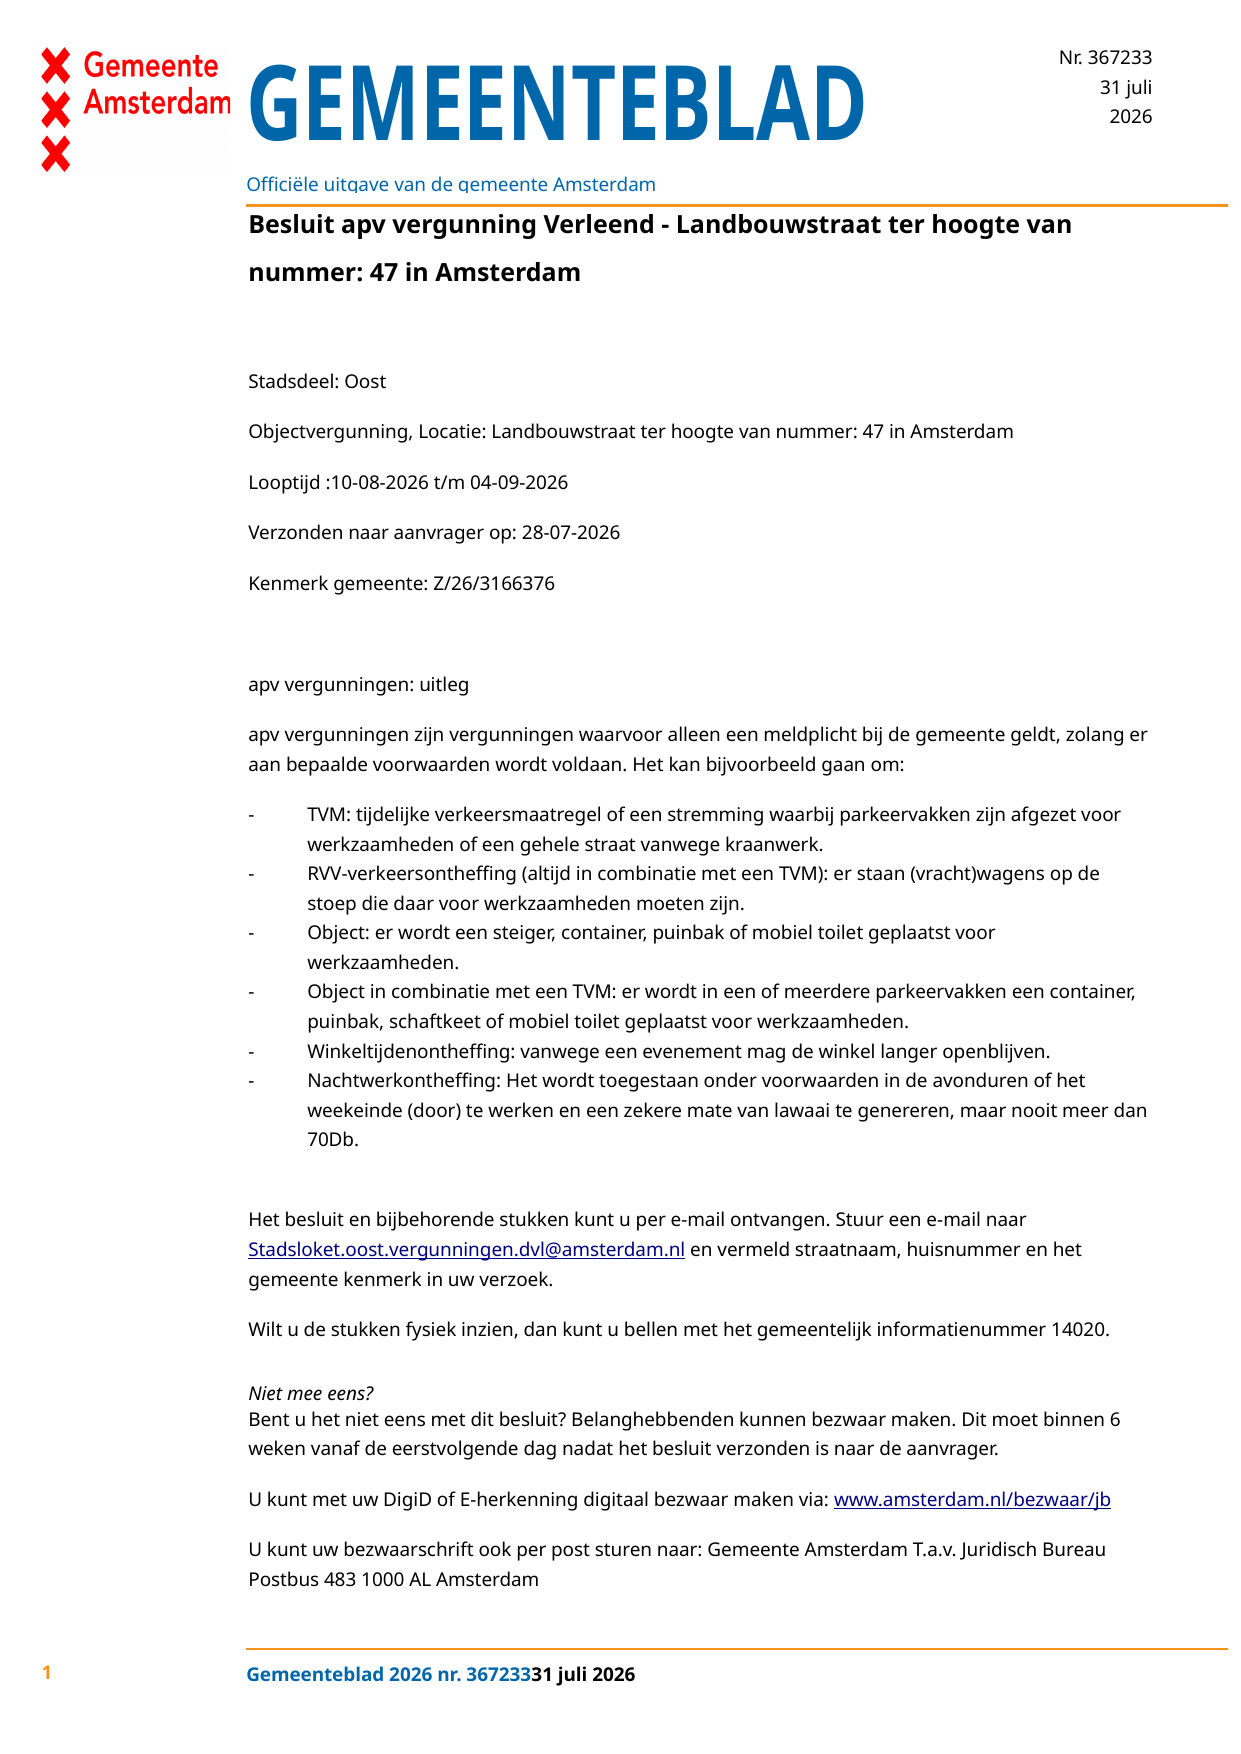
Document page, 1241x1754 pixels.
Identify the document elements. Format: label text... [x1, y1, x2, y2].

list RVV-verkeersontheffing (altijd in combinatie met een TVM): er staan (vracht)wagens op de stoep die daar voor werkzaamheden moeten zijn. [248, 860, 1152, 916]
text Wilt u de stukken fysiek inzien, dan kunt u bellen met het gemeentelijk informatienummer 14020. [248, 1316, 1152, 1342]
text Niet mee eens? [248, 1380, 1152, 1406]
text U kunt met uw DigiD of E-herkenning digitaal bezwaar maken via: www.amsterdam.nl/bezwaar/jb [248, 1486, 1152, 1512]
text U kunt uw bezwaarschrift ook per post sturen naar: Gemeente Amsterdam T.a.v. Juridisch Bureau Postbus 483 1000 AL Amsterdam [248, 1536, 1152, 1592]
text apv vergunningen: uitleg [248, 671, 1152, 697]
text Stadsdeel: Oost [248, 368, 1152, 394]
text Verzonden naar aanvrager op: 28-07-2026 [248, 519, 1152, 545]
list Winkeltijdenontheffing: vanwege een evenement mag de winkel langer openblijven. [248, 1038, 1152, 1064]
picture [41, 47, 231, 172]
text Bent u het niet eens met dit besluit? Belanghebbenden kunnen bezwaar maken. Dit moet binnen 6 weken vanaf de eerstvolgende dag nadat het besluit verzonden is naar de aanvrager. [248, 1406, 1152, 1461]
list Object in combinatie met een TVM: er wordt in een of meerdere parkeervakken een container, puinbak, schaftkeet of mobiel toilet geplaatst voor werkzaamheden. [248, 979, 1152, 1034]
text Looptijd :10-08-2026 t/m 04-09-2026 [248, 469, 1152, 495]
list Object: er wordt een steiger, container, puinbak of mobiel toilet geplaatst voor werkzaamheden. [248, 919, 1152, 975]
text apv vergunningen zijn vergunningen waarvoor alleen een meldplicht bij de gemeente geldt, zolang er aan bepaalde voorwaarden wordt voldaan. Het kan bijvoorbeeld gaan om: [248, 721, 1152, 777]
text Objectvergunning, Locatie: Landbouwstraat ter hoogte van nummer: 47 in Amsterdam [248, 419, 1152, 444]
text Het besluit en bijbehorende stukken kunt u per e-mail ontvangen. Stuur een e-mail naar Stadsloket.oost.vergunningen.dvl@amsterdam.nl en vermeld straatnaam, huisnummer en het gemeente kenmerk in uw verzoek. [248, 1207, 1152, 1292]
text Besluit apv vergunning Verleend - Landbouwstraat ter hoogte van nummer: 47 in Amsterdam [248, 207, 1152, 288]
list Nachtwerkontheffing: Het wordt toegestaan onder voorwaarden in de avonduren of het weekeinde (door) te werken en een zekere mate van lawaai te genereren, maar nooit meer dan 70Db. [248, 1067, 1152, 1152]
list TVM: tijdelijke verkeersmaatregel of een stremming waarbij parkeervakken zijn afgezet voor werkzaamheden of een gehele straat vanwege kraanwerk. [248, 801, 1152, 857]
text Kenmerk gemeente: Z/26/3166376 [248, 570, 1152, 596]
